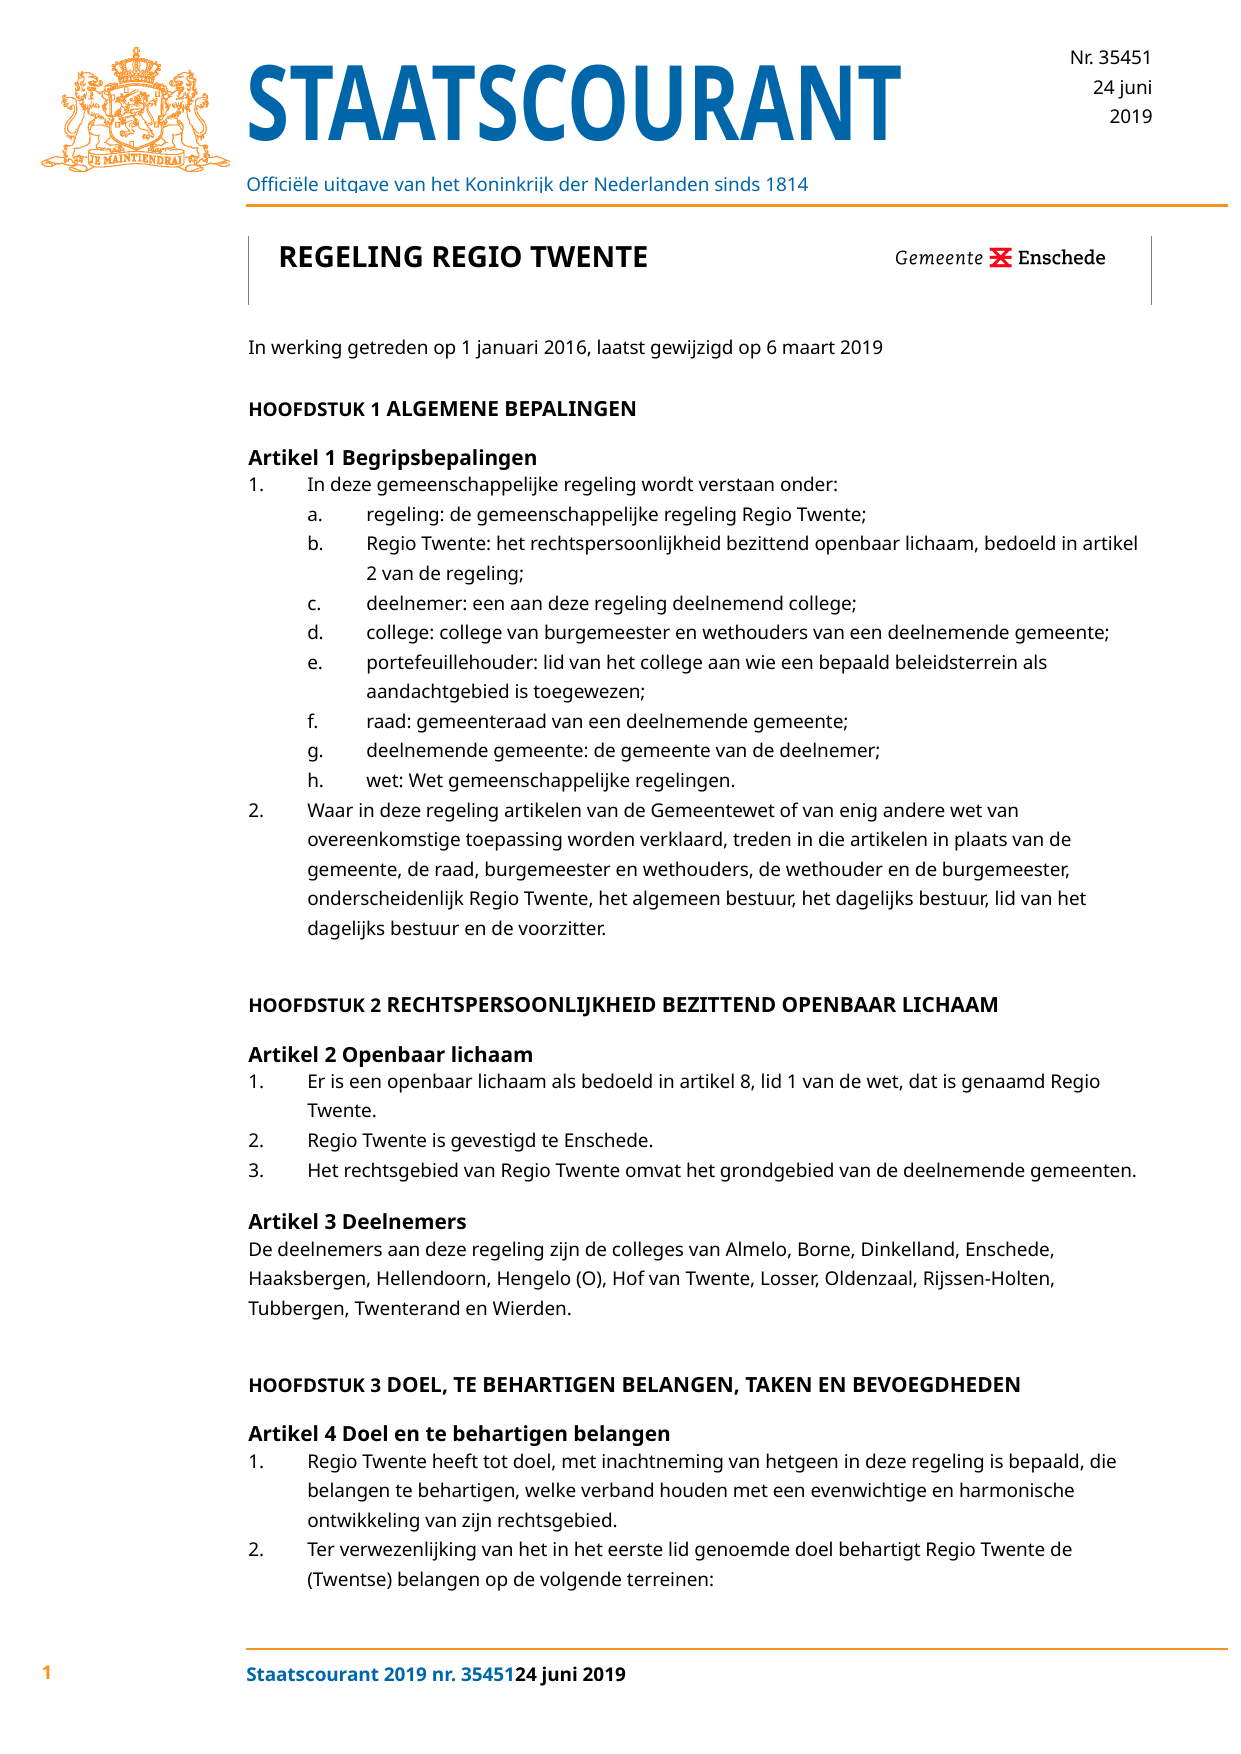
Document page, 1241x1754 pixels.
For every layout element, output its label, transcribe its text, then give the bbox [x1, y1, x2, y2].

text Artikel 3 Deelnemers [248, 1207, 1152, 1236]
text De deelnemers aan deze regeling zijn de colleges van Almelo, Borne, Dinkelland, Enschede, Haaksbergen, Hellendoorn, Hengelo (O), Hof van Twente, Losser, Oldenzaal, Rijssen-Holten, Tubbergen, Twenterand en Wierden. [248, 1236, 1152, 1321]
list Regio Twente heeft tot doel, met inachtneming van hetgeen in deze regeling is bepaald, die belangen te behartigen, welke verband houden met een evenwichtige en harmonische ontwikkeling van zijn rechtsgebied. [248, 1448, 1152, 1533]
text Artikel 1 Begripsbepalingen [248, 443, 1152, 471]
list In deze gemeenschappelijke regeling wordt verstaan onder: [248, 471, 1152, 497]
picture [41, 47, 231, 172]
text In werking getreden op 1 januari 2016, laatst gewijzigd op 6 maart 2019 [248, 334, 1152, 360]
text HOOFDSTUK 2 RECHTSPERSOONLIJKHEID BEZITTEND OPENBAAR LICHAAM [248, 990, 1152, 1019]
list Er is een openbaar lichaam als bedoeld in artikel 8, lid 1 van de wet, dat is genaamd Regio Twente. [248, 1068, 1152, 1123]
text HOOFDSTUK 3 DOEL, TE BEHARTIGEN BELANGEN, TAKEN EN BEVOEGDHEDEN [248, 1370, 1152, 1398]
list deelnemende gemeente: de gemeente van de deelnemer; [307, 738, 1152, 763]
list Regio Twente is gevestigd te Enschede. [248, 1127, 1152, 1153]
table_header REGELING REGIO TWENTE [249, 236, 850, 305]
list regeling: de gemeenschappelijke regeling Regio Twente; [307, 501, 1152, 527]
list raad: gemeenteraad van een deelnemende gemeente; [307, 708, 1152, 734]
text HOOFDSTUK 1 ALGEMENE BEPALINGEN [248, 394, 1152, 422]
list portefeuillehouder: lid van het college aan wie een bepaald beleidsterrein als aandachtgebied is toegewezen; [307, 649, 1152, 704]
list Ter verwezenlijking van het in het eerste lid genoemde doel behartigt Regio Twente de (Twentse) belangen op de volgende terreinen: [248, 1537, 1152, 1592]
table_header [850, 236, 1151, 305]
text Artikel 4 Doel en te behartigen belangen [248, 1419, 1152, 1448]
list deelnemer: een aan deze regeling deelnemend college; [307, 590, 1152, 616]
text Artikel 2 Openbaar lichaam [248, 1040, 1152, 1068]
list Waar in deze regeling artikelen van de Gemeentewet of van enig andere wet van overeenkomstige toepassing worden verklaard, treden in die artikelen in plaats van de gemeente, de raad, burgemeester en wethouders, de wethouder en de burgemeester, onderscheidenlijk Regio Twente, het algemeen bestuur, het dagelijks bestuur, lid van het dagelijks bestuur en de voorzitter. [248, 797, 1152, 941]
picture [882, 236, 1119, 279]
list college: college van burgemeester en wethouders van een deelnemende gemeente; [307, 619, 1152, 645]
list wet: Wet gemeenschappelijke regelingen. [307, 767, 1152, 793]
list Regio Twente: het rechtspersoonlijkheid bezittend openbaar lichaam, bedoeld in artikel 2 van de regeling; [307, 531, 1152, 586]
list Het rechtsgebied van Regio Twente omvat het grondgebied van de deelnemende gemeenten. [248, 1157, 1152, 1183]
